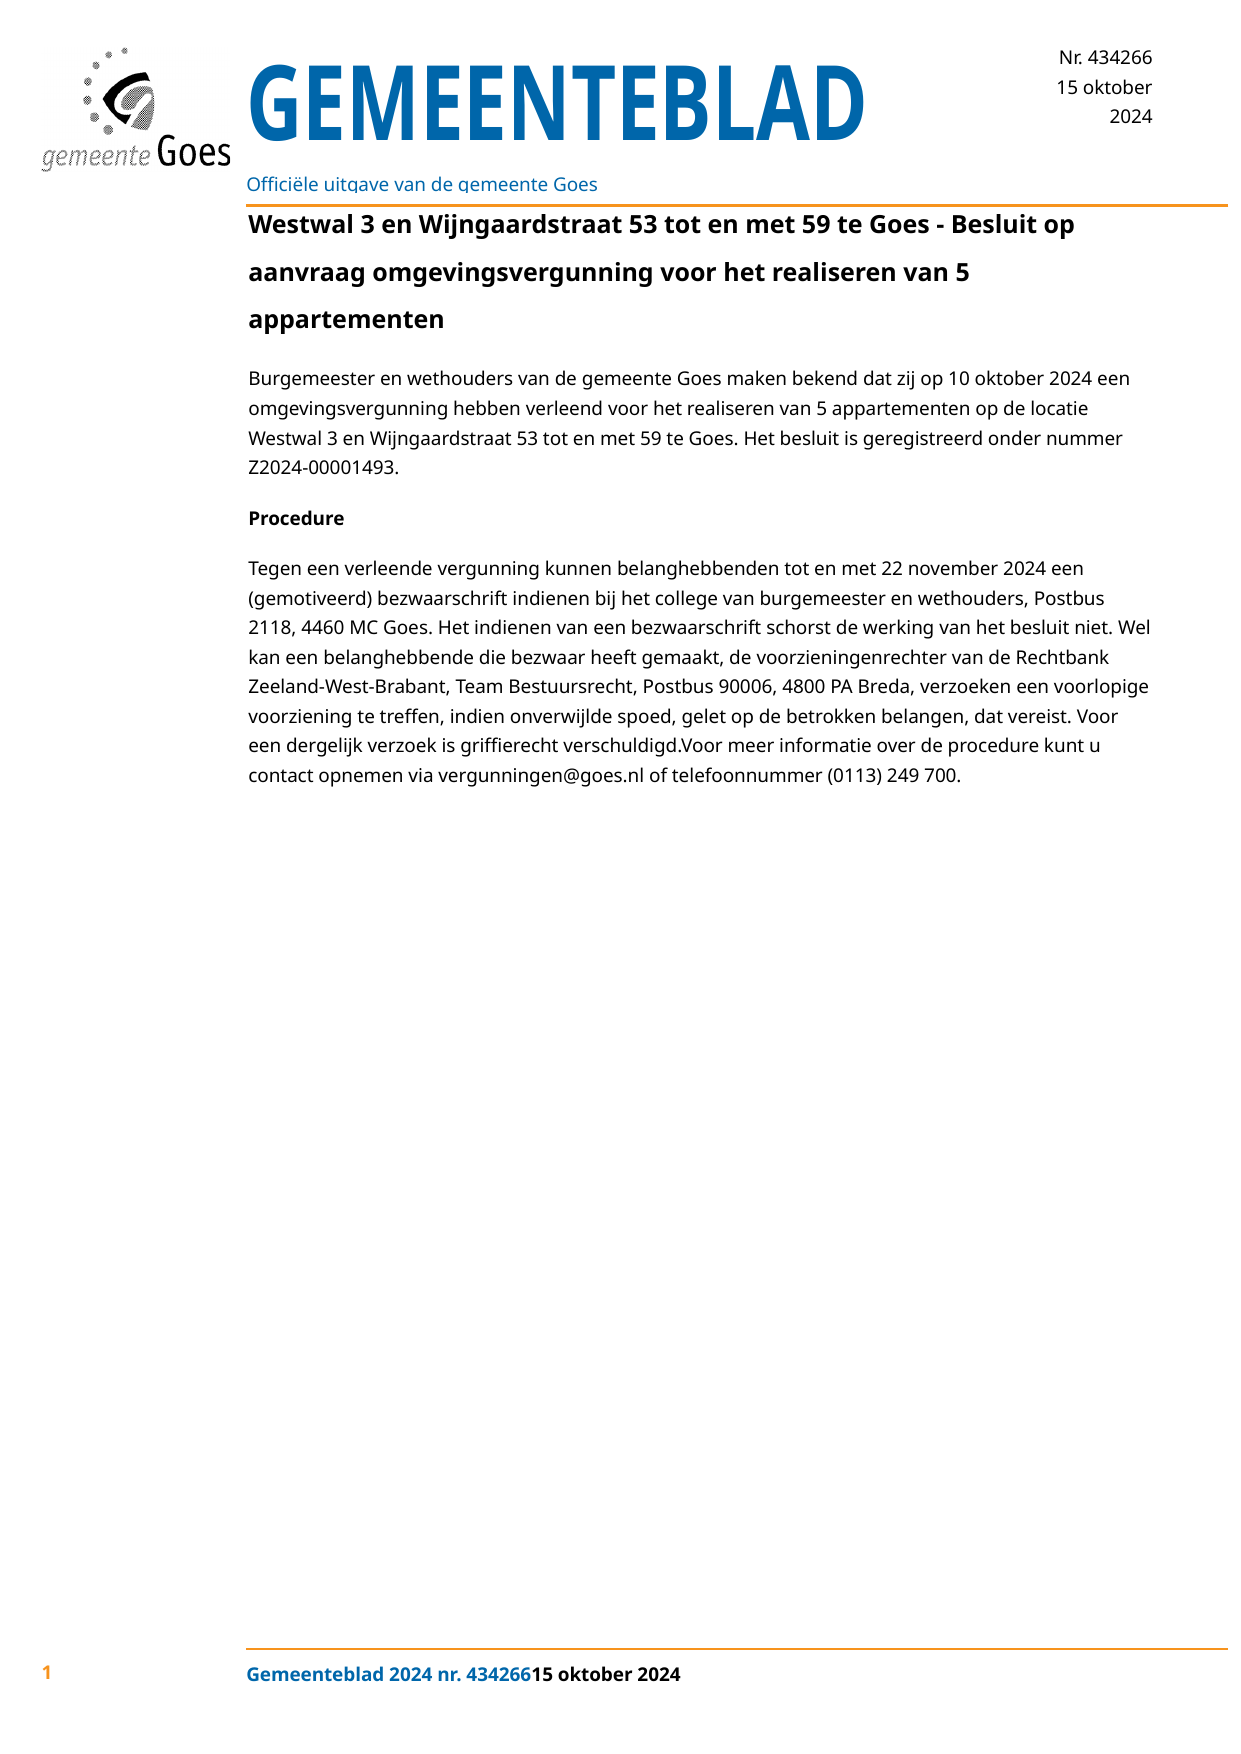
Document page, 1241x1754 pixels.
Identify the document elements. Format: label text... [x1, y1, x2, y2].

text Procedure [248, 505, 1152, 530]
text Westwal 3 en Wijngaardstraat 53 tot en met 59 te Goes - Besluit op aanvraag omgevingsvergunning voor het realiseren van 5 appartementen [248, 207, 1152, 336]
text Tegen een verleende vergunning kunnen belanghebbenden tot en met 22 november 2024 een (gemotiveerd) bezwaarschrift indienen bij het college van burgemeester en wethouders, Postbus 2118, 4460 MC Goes. Het indienen van een bezwaarschrift schorst de werking van het besluit niet. Wel kan een belanghebbende die bezwaar heeft gemaakt, de voorzieningenrechter van de Rechtbank Zeeland-West-Brabant, Team Bestuursrecht, Postbus 90006, 4800 PA Breda, verzoeken een voorlopige voorziening te treffen, indien onverwijlde spoed, gelet op de betrokken belangen, dat vereist. Voor een dergelijk verzoek is griffierecht verschuldigd.Voor meer informatie over de procedure kunt u contact opnemen via vergunningen@goes.nl of telefoonnummer (0113) 249 700. [248, 555, 1152, 788]
picture [41, 47, 231, 172]
text Burgemeester en wethouders van de gemeente Goes maken bekend dat zij op 10 oktober 2024 een omgevingsvergunning hebben verleend voor het realiseren van 5 appartementen op de locatie Westwal 3 en Wijngaardstraat 53 tot en met 59 te Goes. Het besluit is geregistreerd onder nummer Z2024-00001493. [248, 366, 1152, 480]
